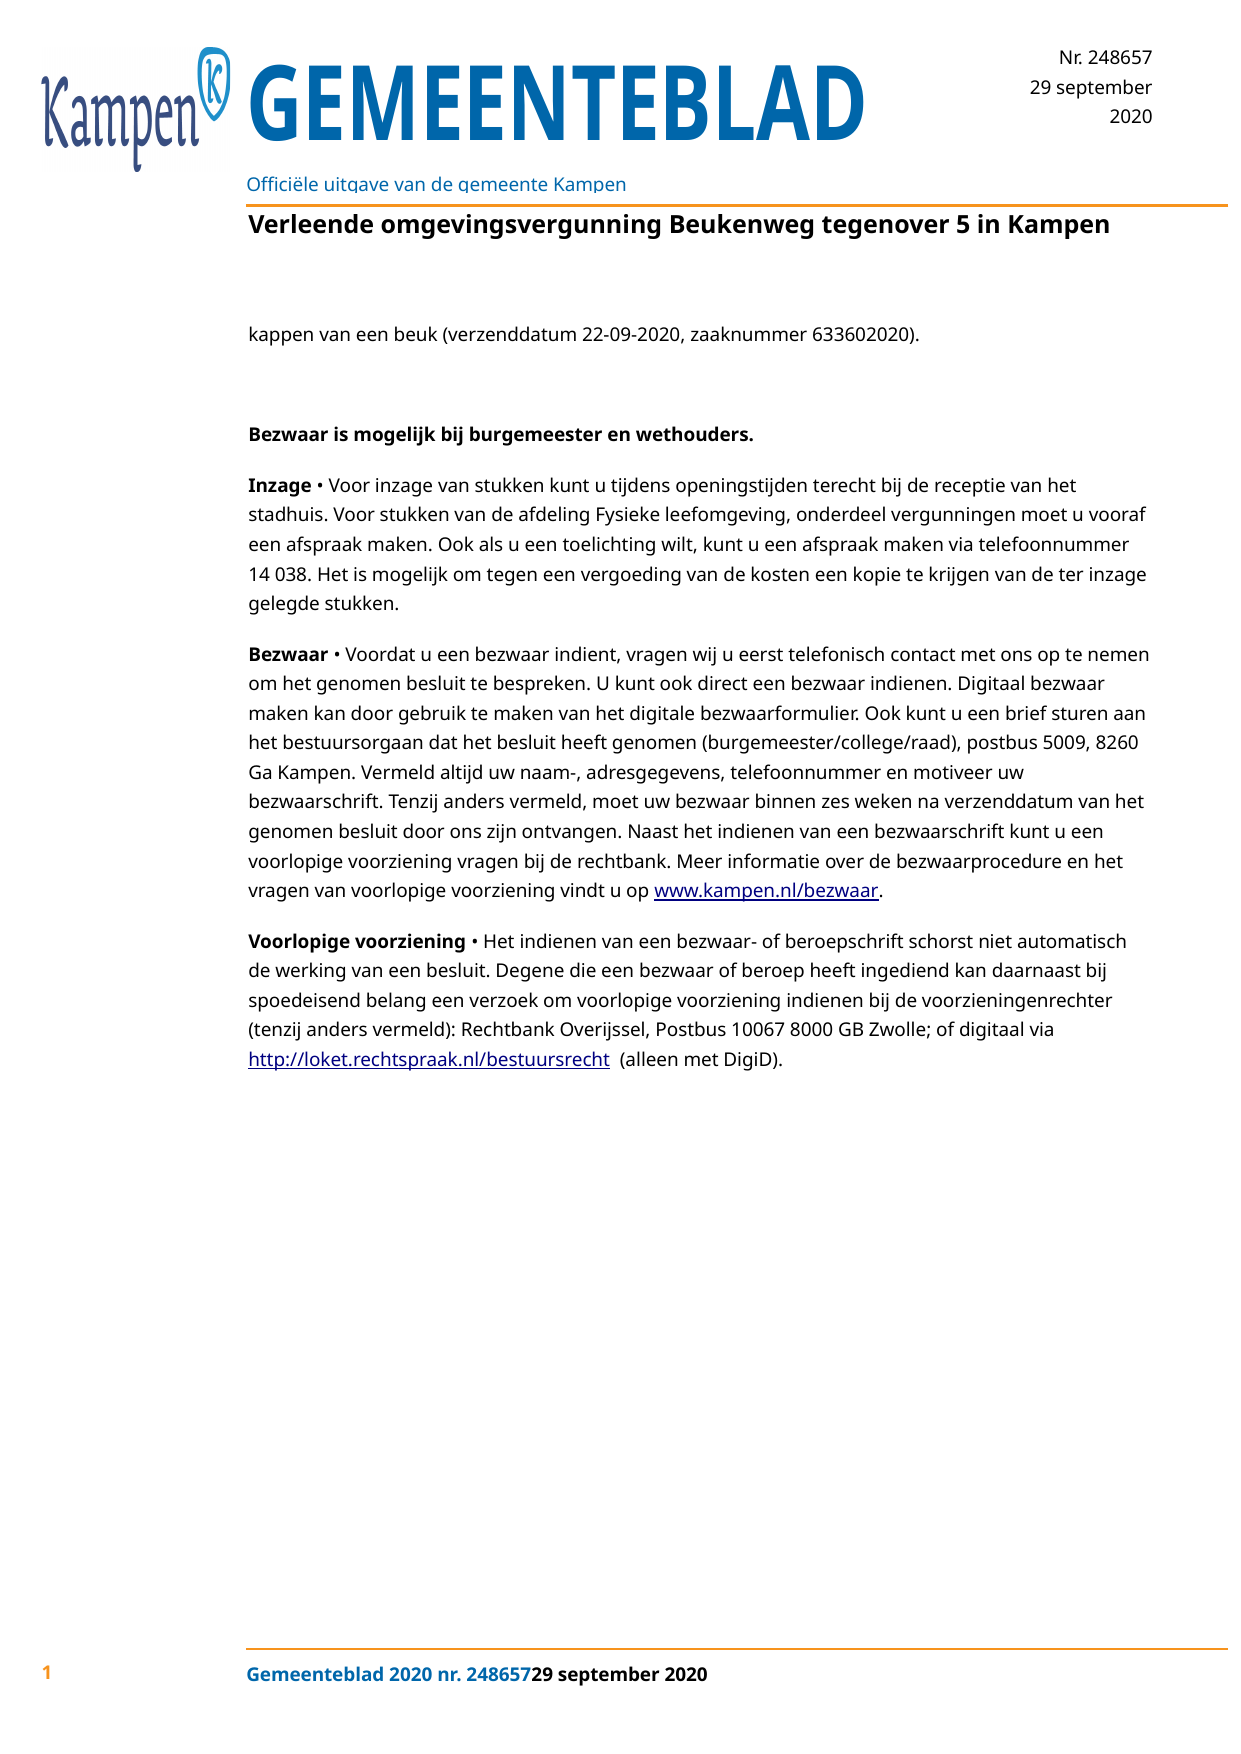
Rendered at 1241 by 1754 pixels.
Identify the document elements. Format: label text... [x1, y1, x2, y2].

text Bezwaar is mogelijk bij burgemeester en wethouders. [248, 422, 1152, 447]
picture [41, 47, 231, 172]
text Inzage • Voor inzage van stukken kunt u tijdens openingstijden terecht bij de receptie van het stadhuis. Voor stukken van de afdeling Fysieke leefomgeving, onderdeel vergunningen moet u vooraf een afspraak maken. Ook als u een toelichting wilt, kunt u een afspraak maken via telefoonnummer 14 038. Het is mogelijk om tegen een vergoeding van de kosten een kopie te krijgen van de ter inzage gelegde stukken. [248, 472, 1152, 616]
text Verleende omgevingsvergunning Beukenweg tegenover 5 in Kampen [248, 207, 1152, 241]
text kappen van een beuk (verzenddatum 22-09-2020, zaaknummer 633602020). [248, 321, 1152, 346]
text Voorlopige voorziening • Het indienen van een bezwaar- of beroepschrift schorst niet automatisch de werking van een besluit. Degene die een bezwaar of beroep heeft ingediend kan daarnaast bij spoedeisend belang een verzoek om voorlopige voorziening indienen bij de voorzieningenrechter (tenzij anders vermeld): Rechtbank Overijssel, Postbus 10067 8000 GB Zwolle; of digitaal via http://loket.rechtspraak.nl/bestuursrecht (alleen met DigiD). [248, 928, 1152, 1072]
text Bezwaar • Voordat u een bezwaar indient, vragen wij u eerst telefonisch contact met ons op te nemen om het genomen besluit te bespreken. U kunt ook direct een bezwaar indienen. Digitaal bezwaar maken kan door gebruik te maken van het digitale bezwaarformulier. Ook kunt u een brief sturen aan het bestuursorgaan dat het besluit heeft genomen (burgemeester/college/raad), postbus 5009, 8260 Ga Kampen. Vermeld altijd uw naam-, adresgegevens, telefoonnummer en motiveer uw bezwaarschrift. Tenzij anders vermeld, moet uw bezwaar binnen zes weken na verzenddatum van het genomen besluit door ons zijn ontvangen. Naast het indienen van een bezwaarschrift kunt u een voorlopige voorziening vragen bij de rechtbank. Meer informatie over de bezwaarprocedure en het vragen van voorlopige voorziening vindt u op www.kampen.nl/bezwaar. [248, 641, 1152, 903]
